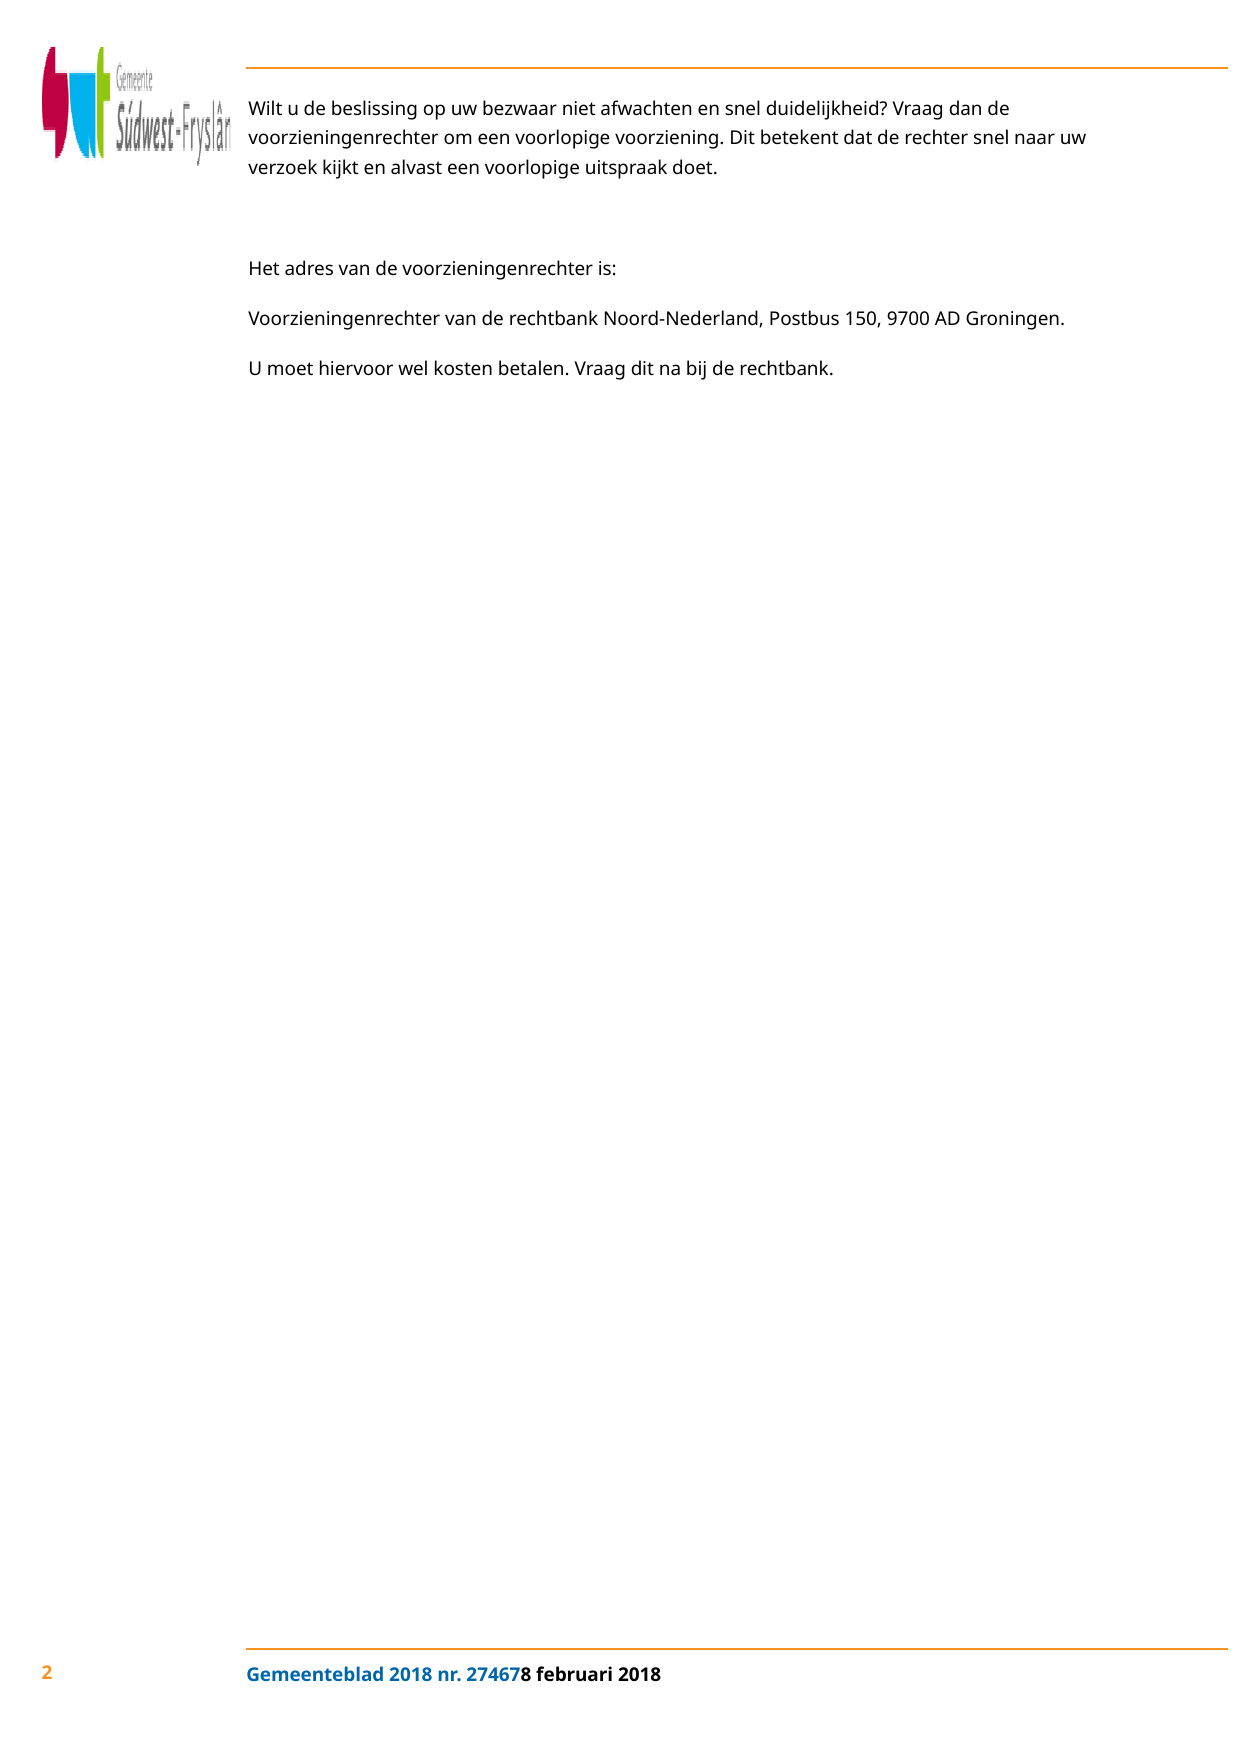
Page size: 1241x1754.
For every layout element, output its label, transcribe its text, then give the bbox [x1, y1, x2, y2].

text Voorzieningenrechter van de rechtbank Noord-Nederland, Postbus 150, 9700 AD Groningen. [248, 305, 1152, 331]
text Het adres van de voorzieningenrechter is: [248, 255, 1152, 281]
text U moet hiervoor wel kosten betalen. Vraag dit na bij de rechtbank. [248, 356, 1152, 381]
picture [41, 47, 231, 172]
text Wilt u de beslissing op uw bezwaar niet afwachten en snel duidelijkheid? Vraag dan de voorzieningenrechter om een voorlopige voorziening. Dit betekent dat de rechter snel naar uw verzoek kijkt en alvast een voorlopige uitspraak doet. [248, 95, 1152, 180]
